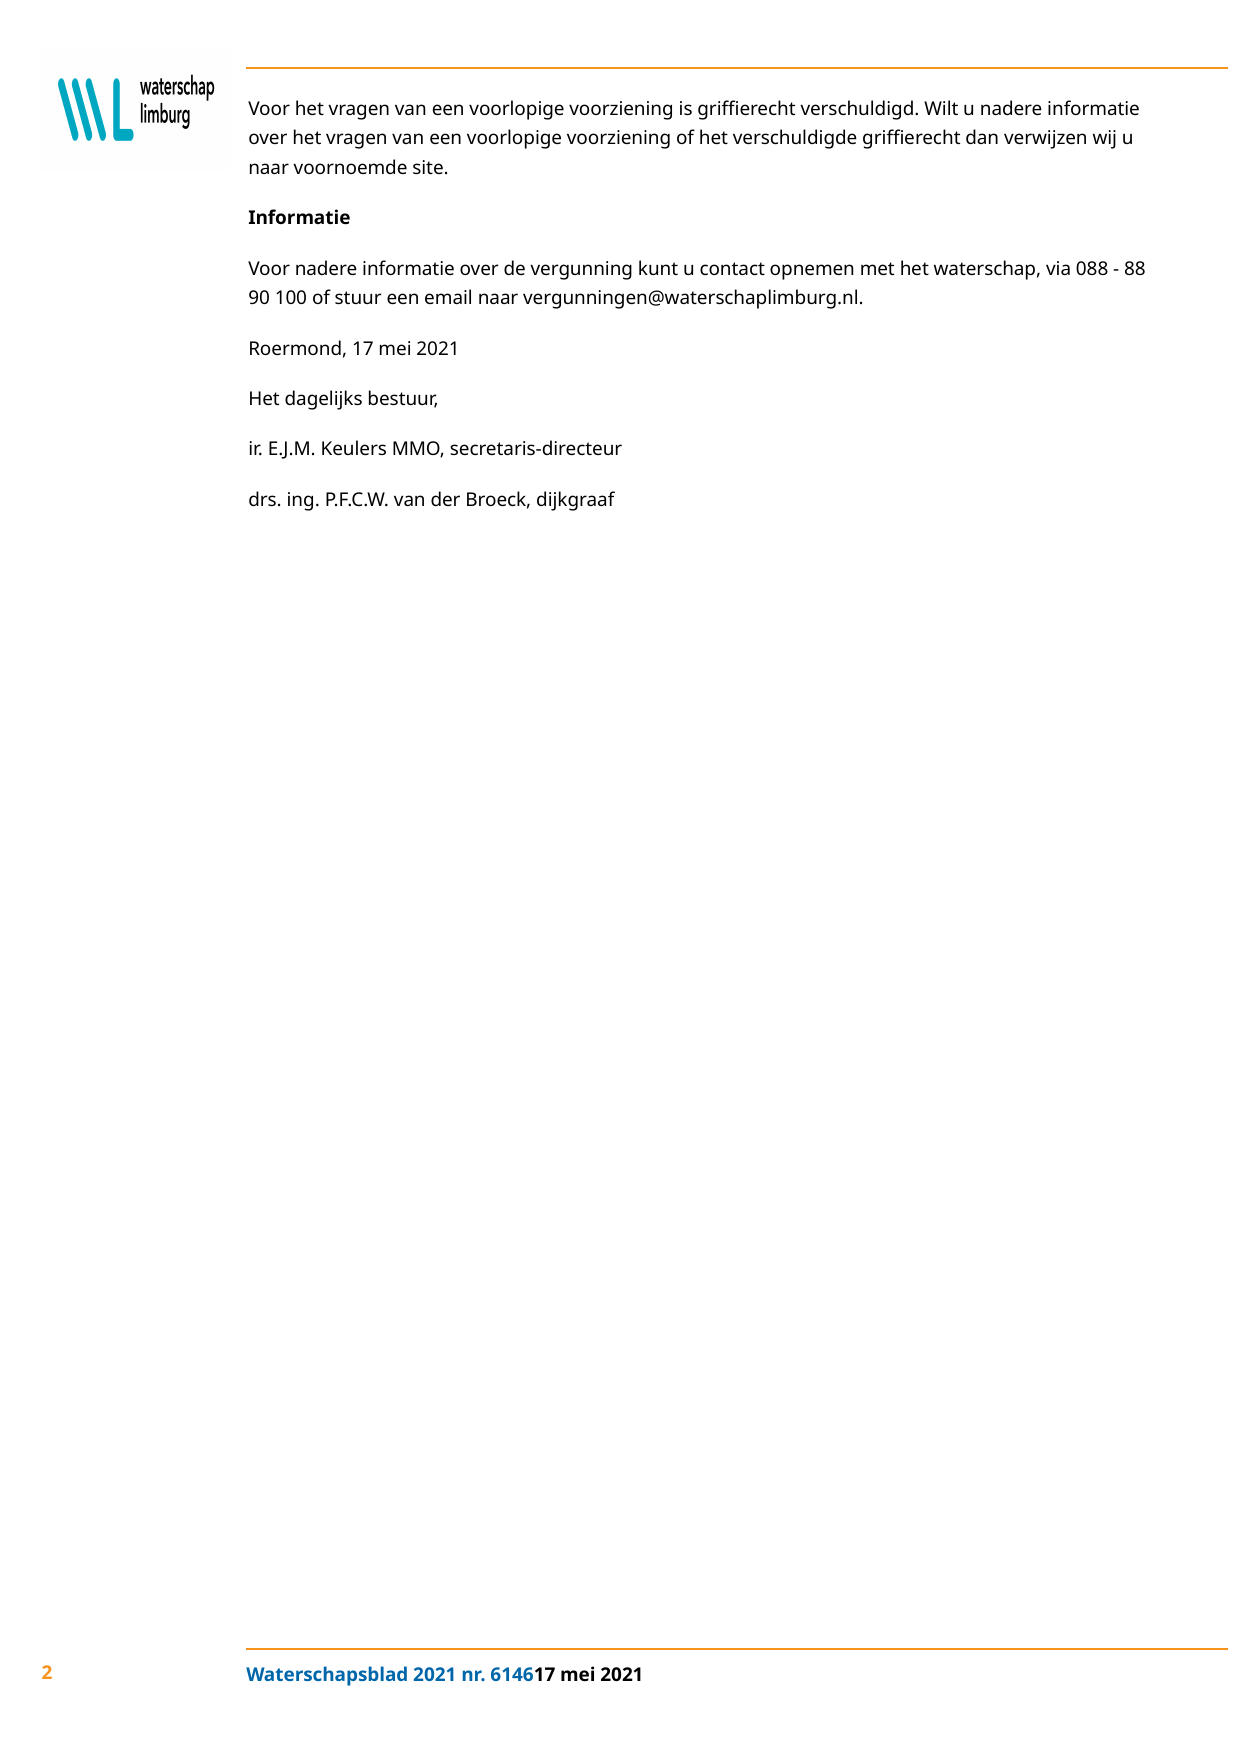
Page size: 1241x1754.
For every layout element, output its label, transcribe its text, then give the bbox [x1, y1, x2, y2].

text Informatie [248, 204, 1152, 230]
text ir. E.J.M. Keulers MMO, secretaris-directeur [248, 436, 1152, 461]
picture [41, 47, 231, 172]
text Voor het vragen van een voorlopige voorziening is griffierecht verschuldigd. Wilt u nadere informatie over het vragen van een voorlopige voorziening of het verschuldigde griffierecht dan verwijzen wij u naar voornoemde site. [248, 95, 1152, 180]
text Roermond, 17 mei 2021 [248, 335, 1152, 361]
text Voor nadere informatie over de vergunning kunt u contact opnemen met het waterschap, via 088 - 88 90 100 of stuur een email naar vergunningen@waterschaplimburg.nl. [248, 255, 1152, 310]
text Het dagelijks bestuur, [248, 385, 1152, 411]
text drs. ing. P.F.C.W. van der Broeck, dijkgraaf [248, 486, 1152, 512]
